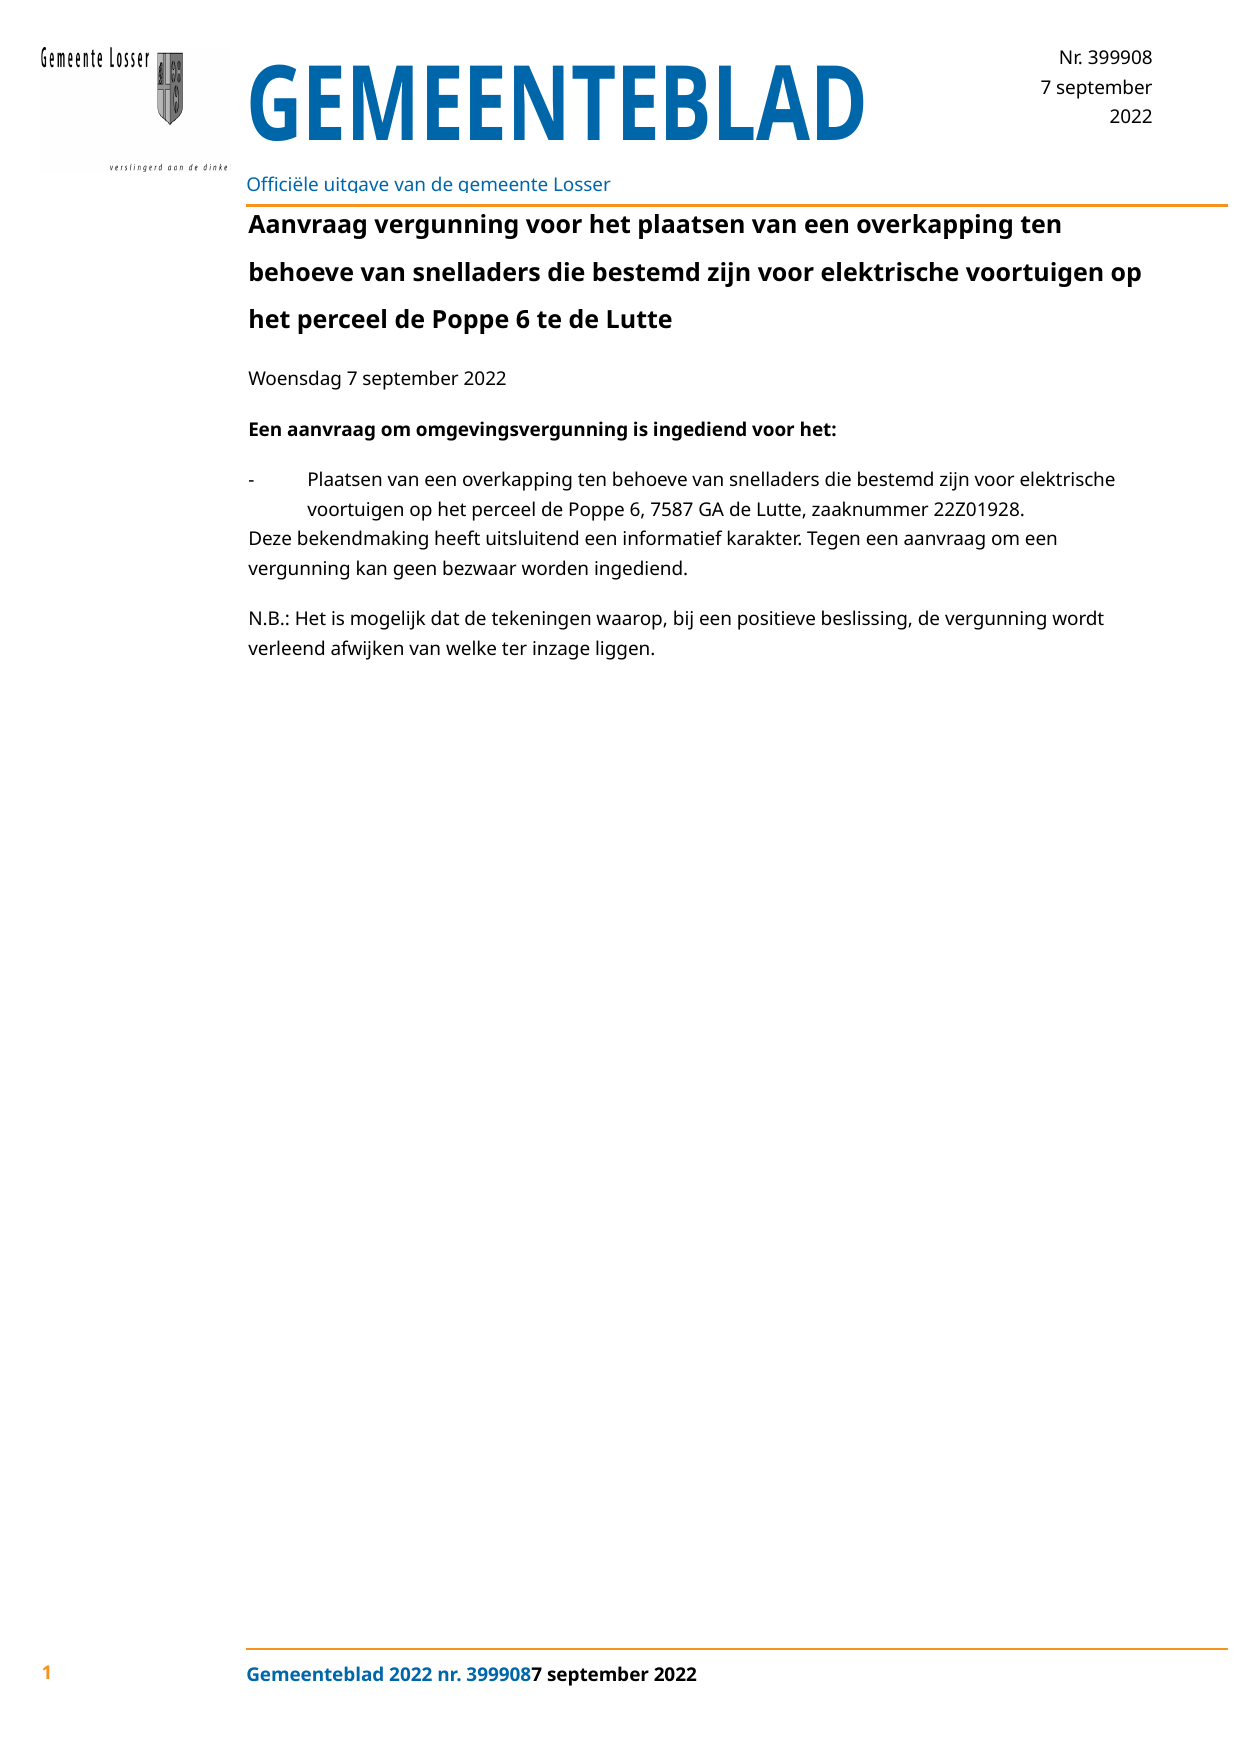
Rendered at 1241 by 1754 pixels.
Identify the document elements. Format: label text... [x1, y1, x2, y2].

text Deze bekendmaking heeft uitsluitend een informatief karakter. Tegen een aanvraag om een vergunning kan geen bezwaar worden ingediend. [248, 526, 1152, 581]
list Plaatsen van een overkapping ten behoeve van snelladers die bestemd zijn voor elektrische voortuigen op het perceel de Poppe 6, 7587 GA de Lutte, zaaknummer 22Z01928. [248, 466, 1152, 522]
picture [41, 47, 231, 172]
text Woensdag 7 september 2022 [248, 366, 1152, 391]
text Aanvraag vergunning voor het plaatsen van een overkapping ten behoeve van snelladers die bestemd zijn voor elektrische voortuigen op het perceel de Poppe 6 te de Lutte [248, 207, 1152, 336]
text N.B.: Het is mogelijk dat de tekeningen waarop, bij een positieve beslissing, de vergunning wordt verleend afwijken van welke ter inzage liggen. [248, 606, 1152, 661]
text Een aanvraag om omgevingsvergunning is ingediend voor het: [248, 416, 1152, 442]
